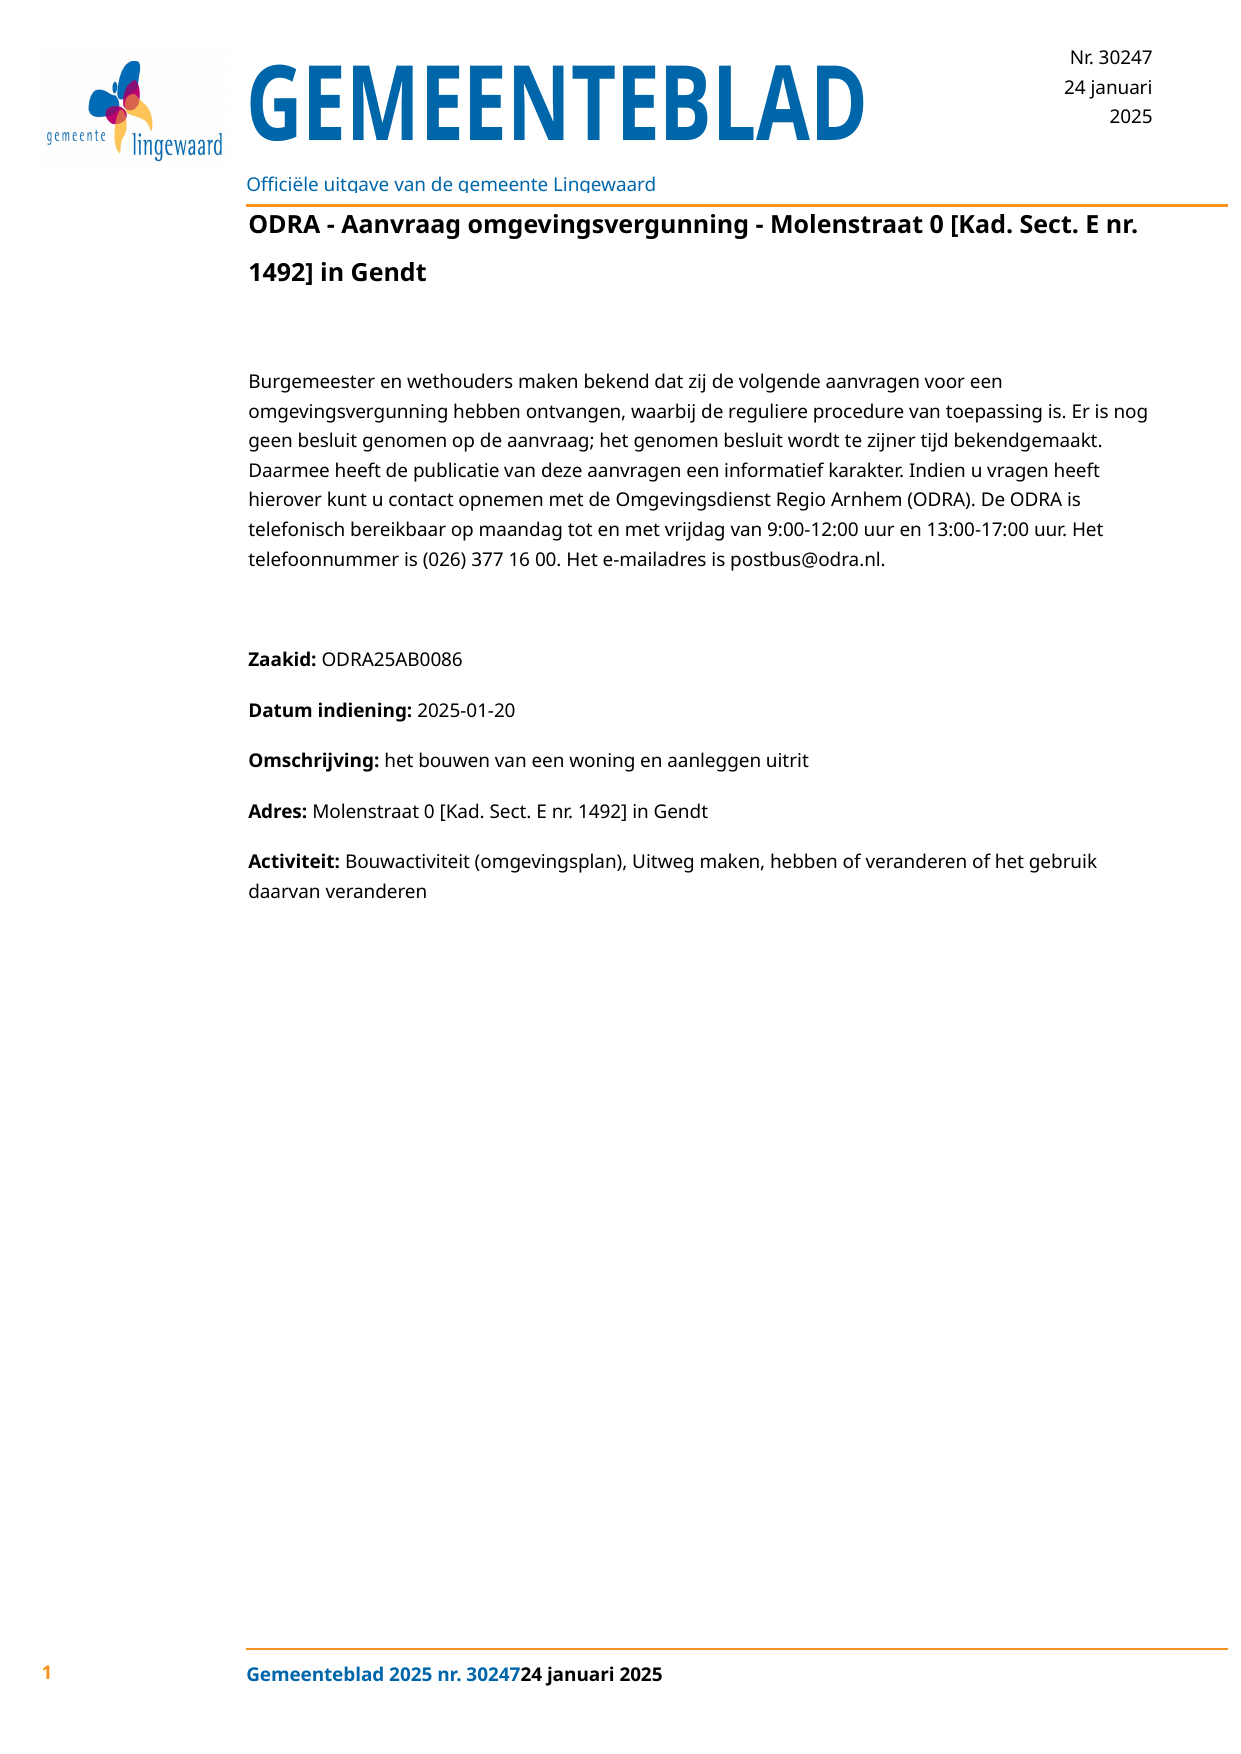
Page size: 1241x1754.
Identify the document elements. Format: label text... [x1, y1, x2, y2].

text Burgemeester en wethouders maken bekend dat zij de volgende aanvragen voor een omgevingsvergunning hebben ontvangen, waarbij de reguliere procedure van toepassing is. Er is nog geen besluit genomen op de aanvraag; het genomen besluit wordt te zijner tijd bekendgemaakt. Daarmee heeft de publicatie van deze aanvragen een informatief karakter. Indien u vragen heeft hierover kunt u contact opnemen met de Omgevingsdienst Regio Arnhem (ODRA). De ODRA is telefonisch bereikbaar op maandag tot en met vrijdag van 9:00-12:00 uur en 13:00-17:00 uur. Het telefoonnummer is (026) 377 16 00. Het e-mailadres is postbus@odra.nl. [248, 368, 1152, 572]
text ODRA - Aanvraag omgevingsvergunning - Molenstraat 0 [Kad. Sect. E nr. 1492] in Gendt [248, 207, 1152, 288]
text Activiteit: Bouwactiviteit (omgevingsplan), Uitweg maken, hebben of veranderen of het gebruik daarvan veranderen [248, 848, 1152, 904]
text Adres: Molenstraat 0 [Kad. Sect. E nr. 1492] in Gendt [248, 798, 1152, 824]
text Zaakid: ODRA25AB0086 [248, 647, 1152, 672]
text Omschrijving: het bouwen van een woning en aanleggen uitrit [248, 747, 1152, 773]
text Datum indiening: 2025-01-20 [248, 697, 1152, 723]
picture [41, 47, 231, 172]
